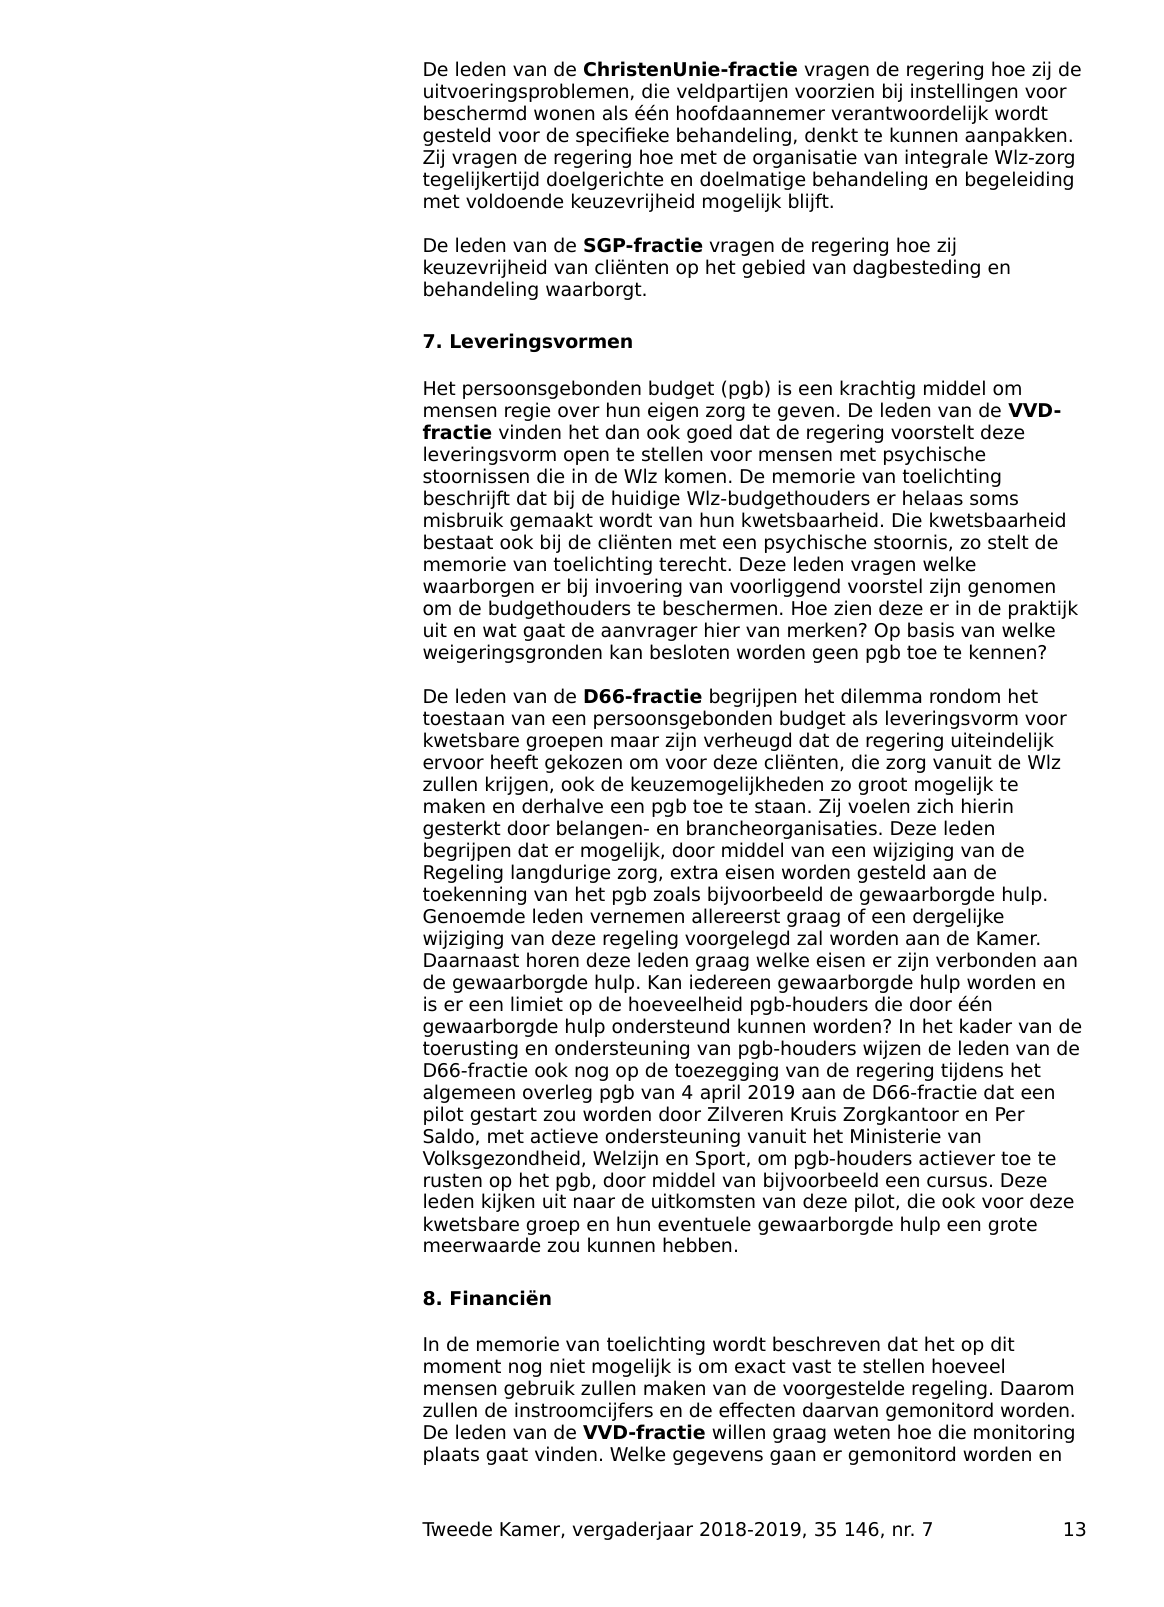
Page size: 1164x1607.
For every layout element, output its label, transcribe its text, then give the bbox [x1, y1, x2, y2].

subtitle 7. Leveringsvormen [422, 331, 1087, 353]
text Het persoonsgebonden budget (pgb) is een krachtig middel om mensen regie over hun eigen zorg te geven. De leden van de VVD-fractie vinden het dan ook goed dat de regering voorstelt deze leveringsvorm open te stellen voor mensen met psychische stoornissen die in de Wlz komen. De memorie van toelichting beschrijft dat bij de huidige Wlz-budgethouders er helaas soms misbruik gemaakt wordt van hun kwetsbaarheid. Die kwetsbaarheid bestaat ook bij de cliënten met een psychische stoornis, zo stelt de memorie van toelichting terecht. Deze leden vragen welke waarborgen er bij invoering van voorliggend voorstel zijn genomen om de budgethouders te beschermen. Hoe zien deze er in de praktijk uit en wat gaat de aanvrager hier van merken? Op basis van welke weigeringsgronden kan besloten worden geen pgb toe te kennen? [422, 378, 1087, 664]
text De leden van de SGP-fractie vragen de regering hoe zij keuzevrijheid van cliënten op het gebied van dagbesteding en behandeling waarborgt. [422, 235, 1087, 301]
subtitle 8. Financiën [422, 1287, 1087, 1309]
text De leden van de D66-fractie begrijpen het dilemma rondom het toestaan van een persoonsgebonden budget als leveringsvorm voor kwetsbare groepen maar zijn verheugd dat de regering uiteindelijk ervoor heeft gekozen om voor deze cliënten, die zorg vanuit de Wlz zullen krijgen, ook de keuzemogelijkheden zo groot mogelijk te maken en derhalve een pgb toe te staan. Zij voelen zich hierin gesterkt door belangen- en brancheorganisaties. Deze leden begrijpen dat er mogelijk, door middel van een wijziging van de Regeling langdurige zorg, extra eisen worden gesteld aan de toekenning van het pgb zoals bijvoorbeeld de gewaarborgde hulp. Genoemde leden vernemen allereerst graag of een dergelijke wijziging van deze regeling voorgelegd zal worden aan de Kamer. Daarnaast horen deze leden graag welke eisen er zijn verbonden aan de gewaarborgde hulp. Kan iedereen gewaarborgde hulp worden en is er een limiet op de hoeveelheid pgb-houders die door één gewaarborgde hulp ondersteund kunnen worden? In het kader van de toerusting en ondersteuning van pgb-houders wijzen de leden van de D66-fractie ook nog op de toezegging van de regering tijdens het algemeen overleg pgb van 4 april 2019 aan de D66-fractie dat een pilot gestart zou worden door Zilveren Kruis Zorgkantoor en Per Saldo, met actieve ondersteuning vanuit het Ministerie van Volksgezondheid, Welzijn en Sport, om pgb-houders actiever toe te rusten op het pgb, door middel van bijvoorbeeld een cursus. Deze leden kijken uit naar de uitkomsten van deze pilot, die ook voor deze kwetsbare groep en hun eventuele gewaarborgde hulp een grote meerwaarde zou kunnen hebben. [422, 686, 1087, 1257]
text De leden van de ChristenUnie-fractie vragen de regering hoe zij de uitvoeringsproblemen, die veldpartijen voorzien bij instellingen voor beschermd wonen als één hoofdaannemer verantwoordelijk wordt gesteld voor de specifieke behandeling, denkt te kunnen aanpakken. Zij vragen de regering hoe met de organisatie van integrale Wlz-zorg tegelijkertijd doelgerichte en doelmatige behandeling en begeleiding met voldoende keuzevrijheid mogelijk blijft. [422, 59, 1087, 213]
text In de memorie van toelichting wordt beschreven dat het op dit moment nog niet mogelijk is om exact vast te stellen hoeveel mensen gebruik zullen maken van de voorgestelde regeling. Daarom zullen de instroomcijfers en de effecten daarvan gemonitord worden. De leden van de VVD-fractie willen graag weten hoe die monitoring plaats gaat vinden. Welke gegevens gaan er gemonitord worden en [422, 1334, 1087, 1466]
